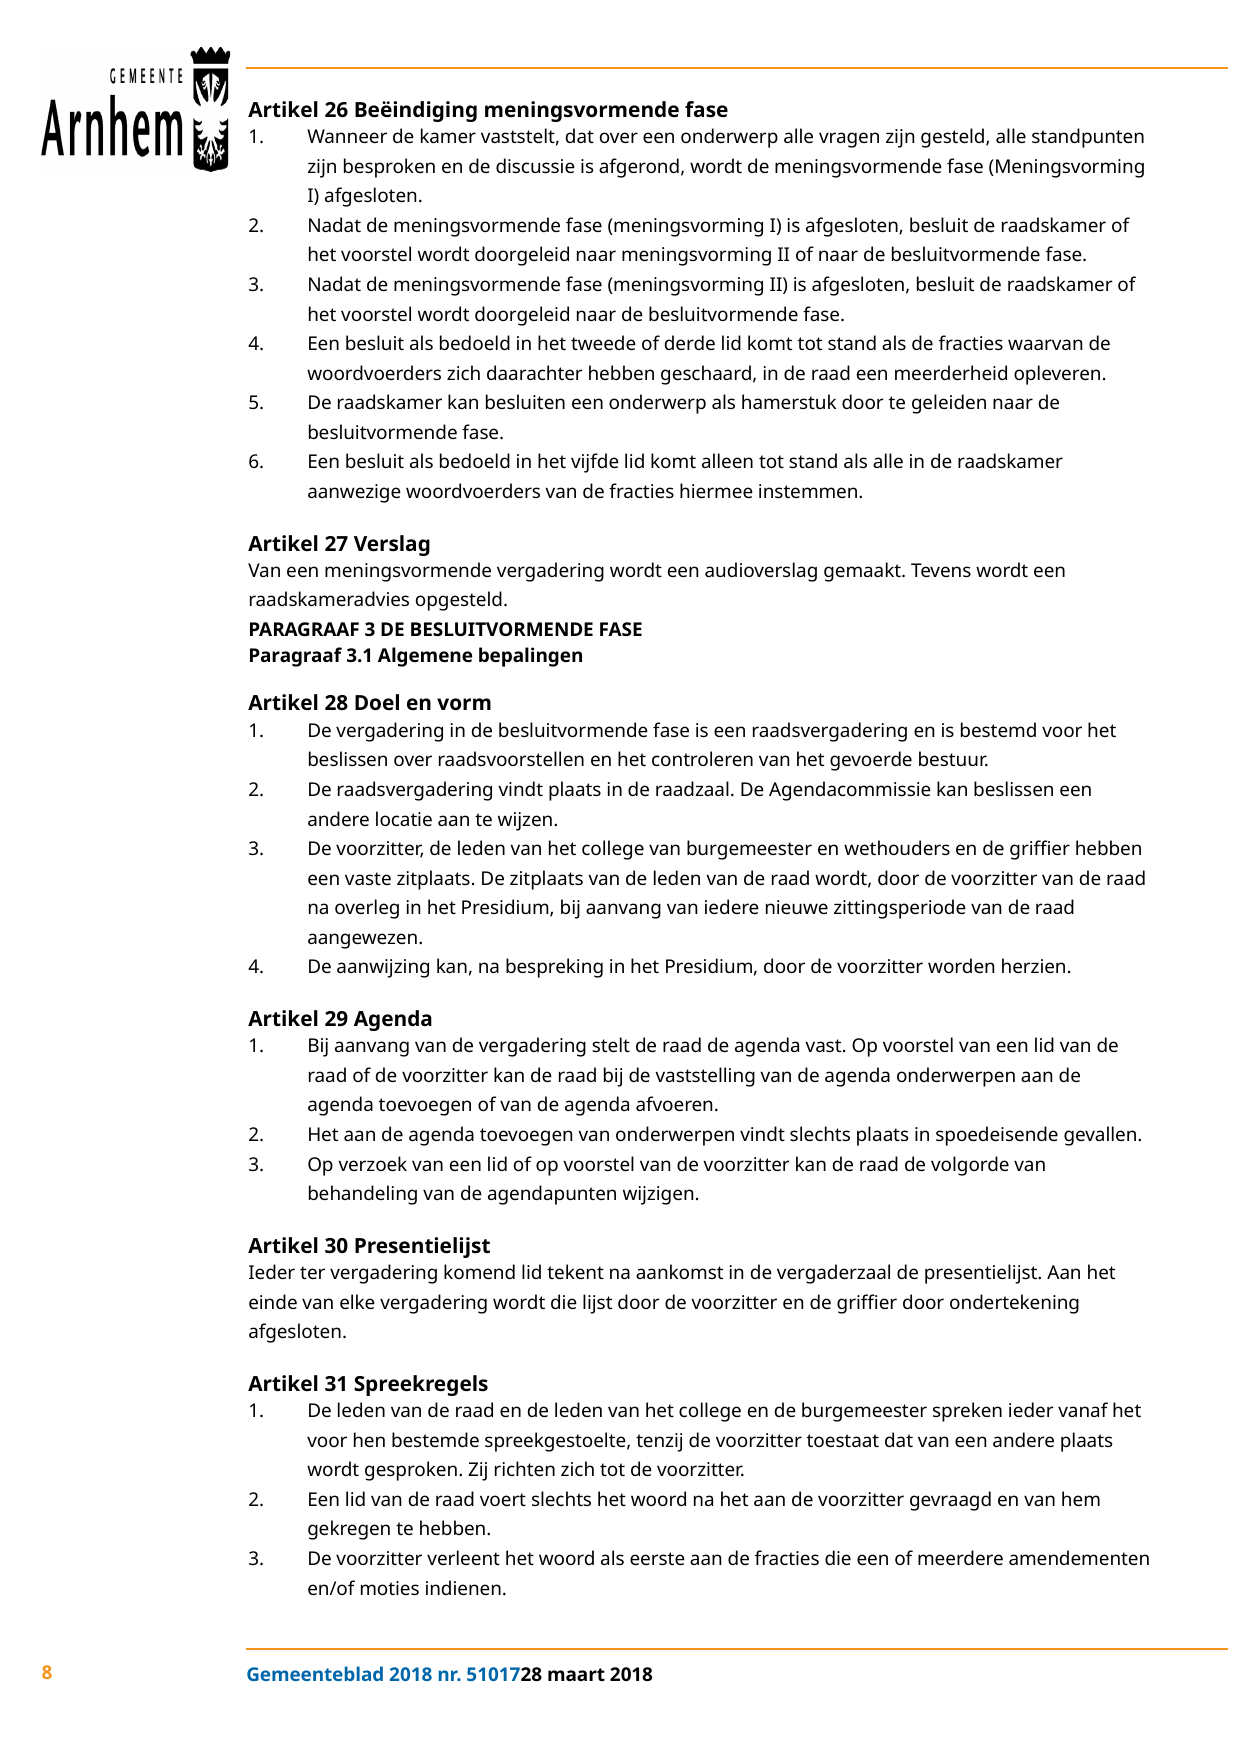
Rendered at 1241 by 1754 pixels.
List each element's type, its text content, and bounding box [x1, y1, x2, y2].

list De leden van de raad en de leden van het college en de burgemeester spreken ieder vanaf het voor hen bestemde spreekgestoelte, tenzij de voorzitter toestaat dat van een andere plaats wordt gesproken. Zij richten zich tot de voorzitter. [248, 1397, 1152, 1482]
list De raadsvergadering vindt plaats in de raadzaal. De Agendacommissie kan beslissen een andere locatie aan te wijzen. [248, 776, 1152, 831]
list Een besluit als bedoeld in het vijfde lid komt alleen tot stand als alle in de raadskamer aanwezige woordvoerders van de fracties hiermee instemmen. [248, 449, 1152, 504]
list Wanneer de kamer vaststelt, dat over een onderwerp alle vragen zijn gesteld, alle standpunten zijn besproken en de discussie is afgerond, wordt de meningsvormende fase (Meningsvorming I) afgesloten. [248, 123, 1152, 208]
list De voorzitter verleent het woord als eerste aan de fracties die een of meerdere amendementen en/of moties indienen. [248, 1545, 1152, 1601]
text Ieder ter vergadering komend lid tekent na aankomst in de vergaderzaal de presentielijst. Aan het einde van elke vergadering wordt die lijst door de voorzitter en de griffier door ondertekening afgesloten. [248, 1259, 1152, 1344]
picture [41, 47, 231, 172]
list Nadat de meningsvormende fase (meningsvorming II) is afgesloten, besluit de raadskamer of het voorstel wordt doorgeleid naar de besluitvormende fase. [248, 271, 1152, 326]
list De voorzitter, de leden van het college van burgemeester en wethouders en de griffier hebben een vaste zitplaats. De zitplaats van de leden van de raad wordt, door de voorzitter van de raad na overleg in het Presidium, bij aanvang van iedere nieuwe zittingsperiode van de raad aangewezen. [248, 835, 1152, 950]
list Een besluit als bedoeld in het tweede of derde lid komt tot stand als de fracties waarvan de woordvoerders zich daarachter hebben geschaard, in de raad een meerderheid opleveren. [248, 330, 1152, 386]
text PARAGRAAF 3 DE BESLUITVORMENDE FASE [248, 616, 1152, 642]
list Het aan de agenda toevoegen van onderwerpen vindt slechts plaats in spoedeisende gevallen. [248, 1121, 1152, 1147]
list De vergadering in de besluitvormende fase is een raadsvergadering en is bestemd voor het beslissen over raadsvoorstellen en het controleren van het gevoerde bestuur. [248, 717, 1152, 772]
text Artikel 26 Beëindiging meningsvormende fase [248, 95, 1152, 123]
text Paragraaf 3.1 Algemene bepalingen [248, 642, 1152, 668]
text Artikel 29 Agenda [248, 1004, 1152, 1032]
text Artikel 27 Verslag [248, 529, 1152, 557]
text Artikel 30 Presentielijst [248, 1231, 1152, 1259]
list De aanwijzing kan, na bespreking in het Presidium, door de voorzitter worden herzien. [248, 954, 1152, 979]
list Op verzoek van een lid of op voorstel van de voorzitter kan de raad de volgorde van behandeling van de agendapunten wijzigen. [248, 1151, 1152, 1206]
text Artikel 31 Spreekregels [248, 1369, 1152, 1397]
text Artikel 28 Doel en vorm [248, 688, 1152, 717]
list Bij aanvang van de vergadering stelt de raad de agenda vast. Op voorstel van een lid van de raad of de voorzitter kan de raad bij de vaststelling van de agenda onderwerpen aan de agenda toevoegen of van de agenda afvoeren. [248, 1032, 1152, 1117]
list Nadat de meningsvormende fase (meningsvorming I) is afgesloten, besluit de raadskamer of het voorstel wordt doorgeleid naar meningsvorming II of naar de besluitvormende fase. [248, 212, 1152, 267]
text Van een meningsvormende vergadering wordt een audioverslag gemaakt. Tevens wordt een raadskameradvies opgesteld. [248, 557, 1152, 612]
list Een lid van de raad voert slechts het woord na het aan de voorzitter gevraagd en van hem gekregen te hebben. [248, 1486, 1152, 1541]
list De raadskamer kan besluiten een onderwerp als hamerstuk door te geleiden naar de besluitvormende fase. [248, 389, 1152, 445]
